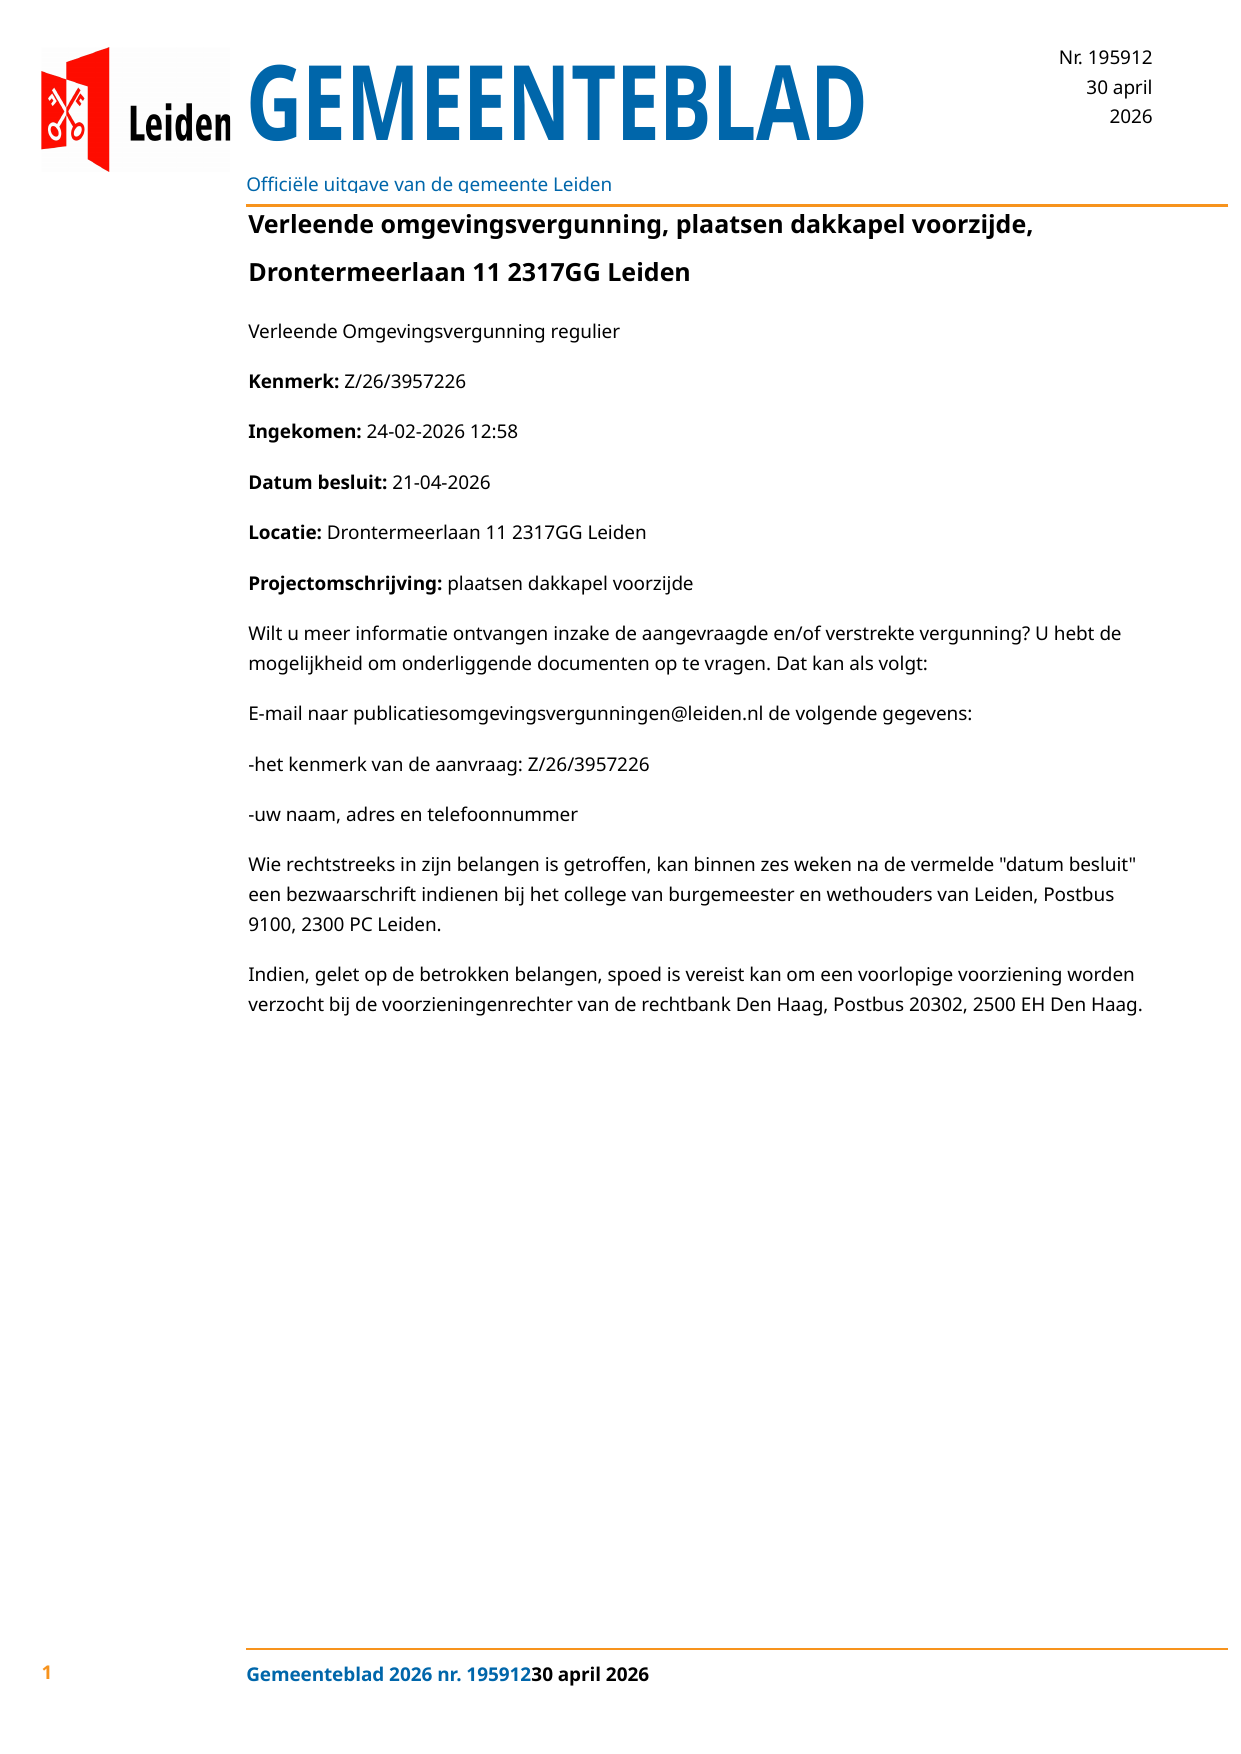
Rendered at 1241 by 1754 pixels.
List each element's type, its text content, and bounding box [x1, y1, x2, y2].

text Kenmerk: Z/26/3957226 [248, 368, 1152, 394]
text -het kenmerk van de aanvraag: Z/26/3957226 [248, 751, 1152, 777]
text Verleende omgevingsvergunning, plaatsen dakkapel voorzijde, Drontermeerlaan 11 2317GG Leiden [248, 207, 1152, 288]
text Locatie: Drontermeerlaan 11 2317GG Leiden [248, 519, 1152, 545]
text Ingekomen: 24-02-2026 12:58 [248, 419, 1152, 444]
picture [41, 47, 231, 172]
text E-mail naar publicatiesomgevingsvergunningen@leiden.nl de volgende gegevens: [248, 700, 1152, 726]
text Verleende Omgevingsvergunning regulier [248, 318, 1152, 344]
text Indien, gelet op de betrokken belangen, spoed is vereist kan om een voorlopige voorziening worden verzocht bij de voorzieningenrechter van de rechtbank Den Haag, Postbus 20302, 2500 EH Den Haag. [248, 961, 1152, 1017]
text Wilt u meer informatie ontvangen inzake de aangevraagde en/of verstrekte vergunning? U hebt de mogelijkheid om onderliggende documenten op te vragen. Dat kan als volgt: [248, 620, 1152, 676]
text Wie rechtstreeks in zijn belangen is getroffen, kan binnen zes weken na de vermelde "datum besluit" een bezwaarschrift indienen bij het college van burgemeester en wethouders van Leiden, Postbus 9100, 2300 PC Leiden. [248, 852, 1152, 937]
text Projectomschrijving: plaatsen dakkapel voorzijde [248, 570, 1152, 596]
text Datum besluit: 21-04-2026 [248, 469, 1152, 495]
text -uw naam, adres en telefoonnummer [248, 801, 1152, 827]
